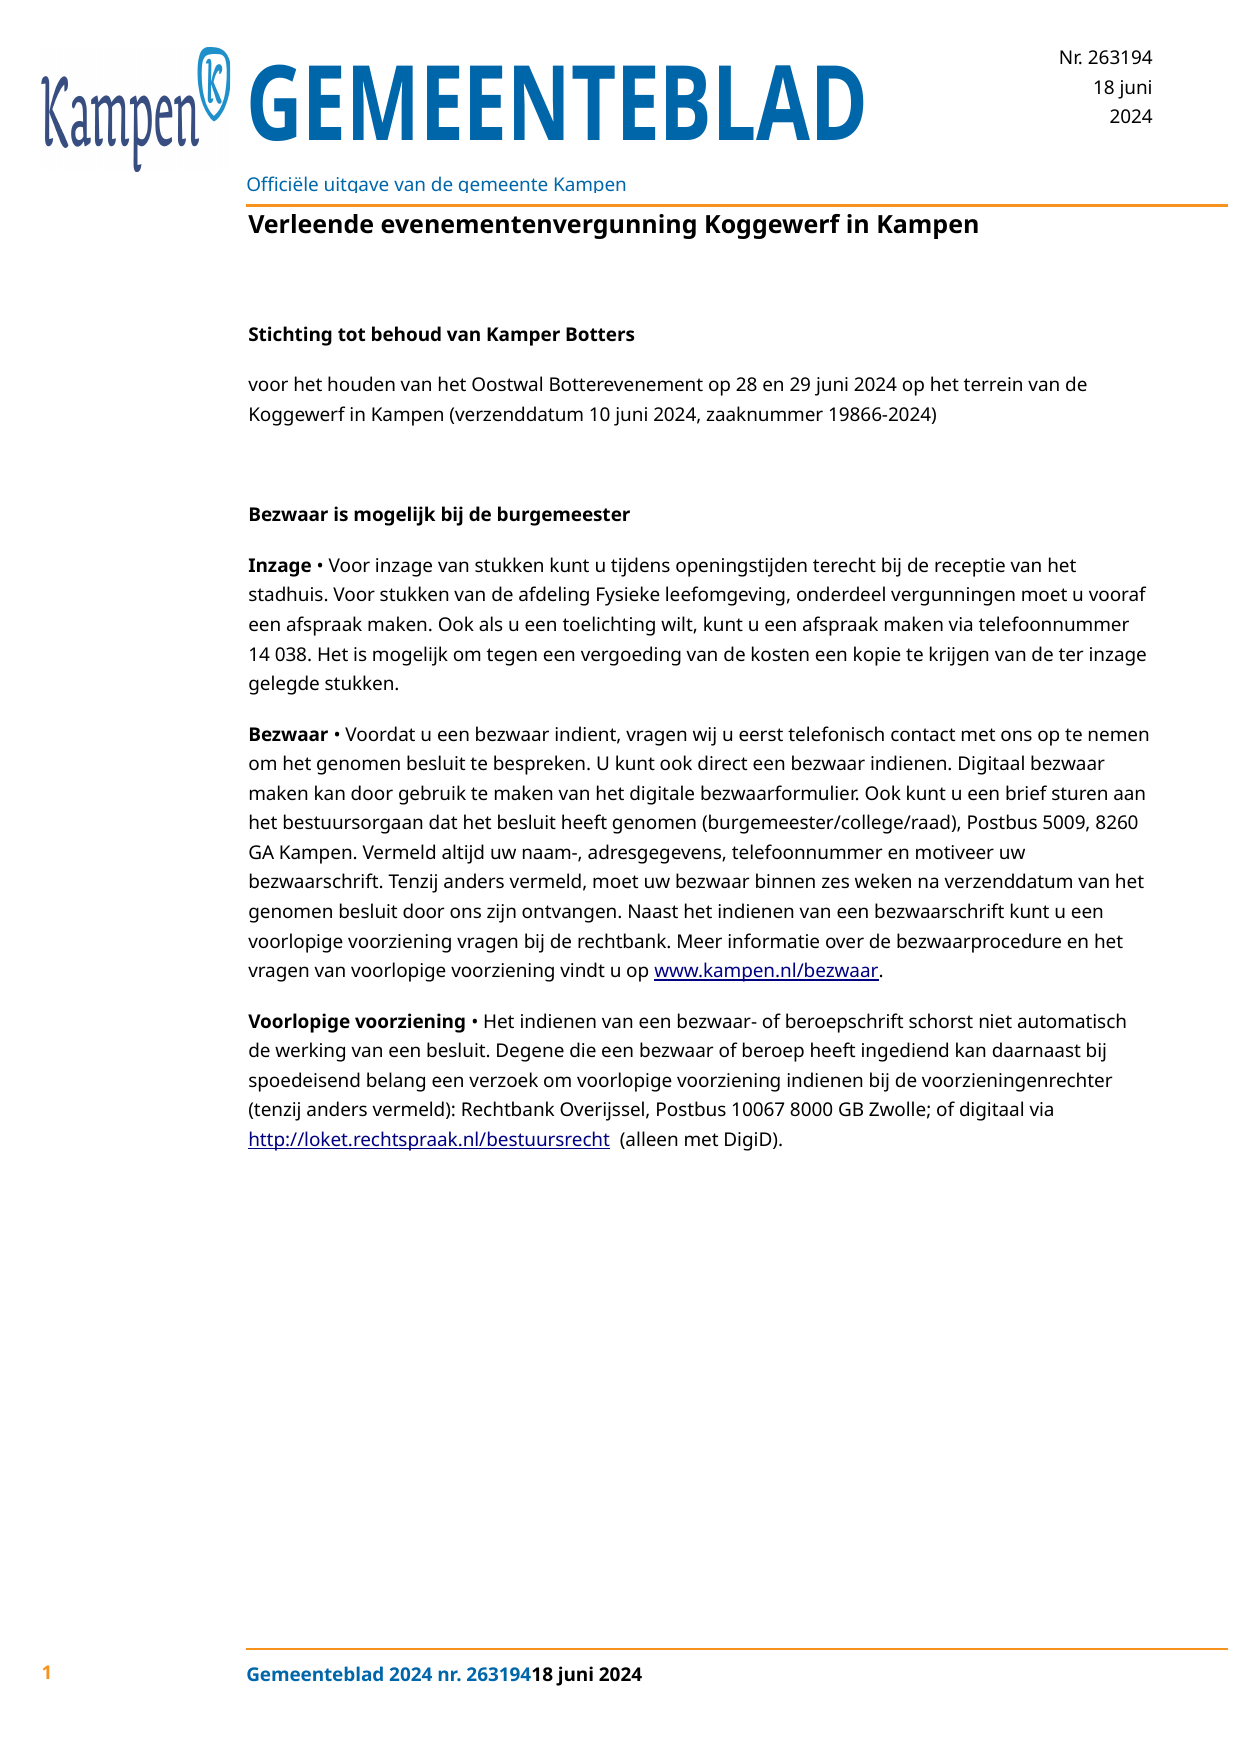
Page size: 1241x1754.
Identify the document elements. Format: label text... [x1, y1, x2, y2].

text Bezwaar is mogelijk bij de burgemeester [248, 502, 1152, 527]
text Bezwaar • Voordat u een bezwaar indient, vragen wij u eerst telefonisch contact met ons op te nemen om het genomen besluit te bespreken. U kunt ook direct een bezwaar indienen. Digitaal bezwaar maken kan door gebruik te maken van het digitale bezwaarformulier. Ook kunt u een brief sturen aan het bestuursorgaan dat het besluit heeft genomen (burgemeester/college/raad), Postbus 5009, 8260 GA Kampen. Vermeld altijd uw naam-, adresgegevens, telefoonnummer en motiveer uw bezwaarschrift. Tenzij anders vermeld, moet uw bezwaar binnen zes weken na verzenddatum van het genomen besluit door ons zijn ontvangen. Naast het indienen van een bezwaarschrift kunt u een voorlopige voorziening vragen bij de rechtbank. Meer informatie over de bezwaarprocedure en het vragen van voorlopige voorziening vindt u op www.kampen.nl/bezwaar. [248, 721, 1152, 983]
text voor het houden van het Oostwal Botterevenement op 28 en 29 juni 2024 op het terrein van de Koggewerf in Kampen (verzenddatum 10 juni 2024, zaaknummer 19866-2024) [248, 371, 1152, 426]
text Stichting tot behoud van Kamper Botters [248, 321, 1152, 346]
text Voorlopige voorziening • Het indienen van een bezwaar- of beroepschrift schorst niet automatisch de werking van een besluit. Degene die een bezwaar of beroep heeft ingediend kan daarnaast bij spoedeisend belang een verzoek om voorlopige voorziening indienen bij de voorzieningenrechter (tenzij anders vermeld): Rechtbank Overijssel, Postbus 10067 8000 GB Zwolle; of digitaal via http://loket.rechtspraak.nl/bestuursrecht (alleen met DigiD). [248, 1008, 1152, 1152]
text Inzage • Voor inzage van stukken kunt u tijdens openingstijden terecht bij de receptie van het stadhuis. Voor stukken van de afdeling Fysieke leefomgeving, onderdeel vergunningen moet u vooraf een afspraak maken. Ook als u een toelichting wilt, kunt u een afspraak maken via telefoonnummer 14 038. Het is mogelijk om tegen een vergoeding van de kosten een kopie te krijgen van de ter inzage gelegde stukken. [248, 552, 1152, 696]
text Verleende evenementenvergunning Koggewerf in Kampen [248, 207, 1152, 241]
picture [41, 47, 231, 172]
